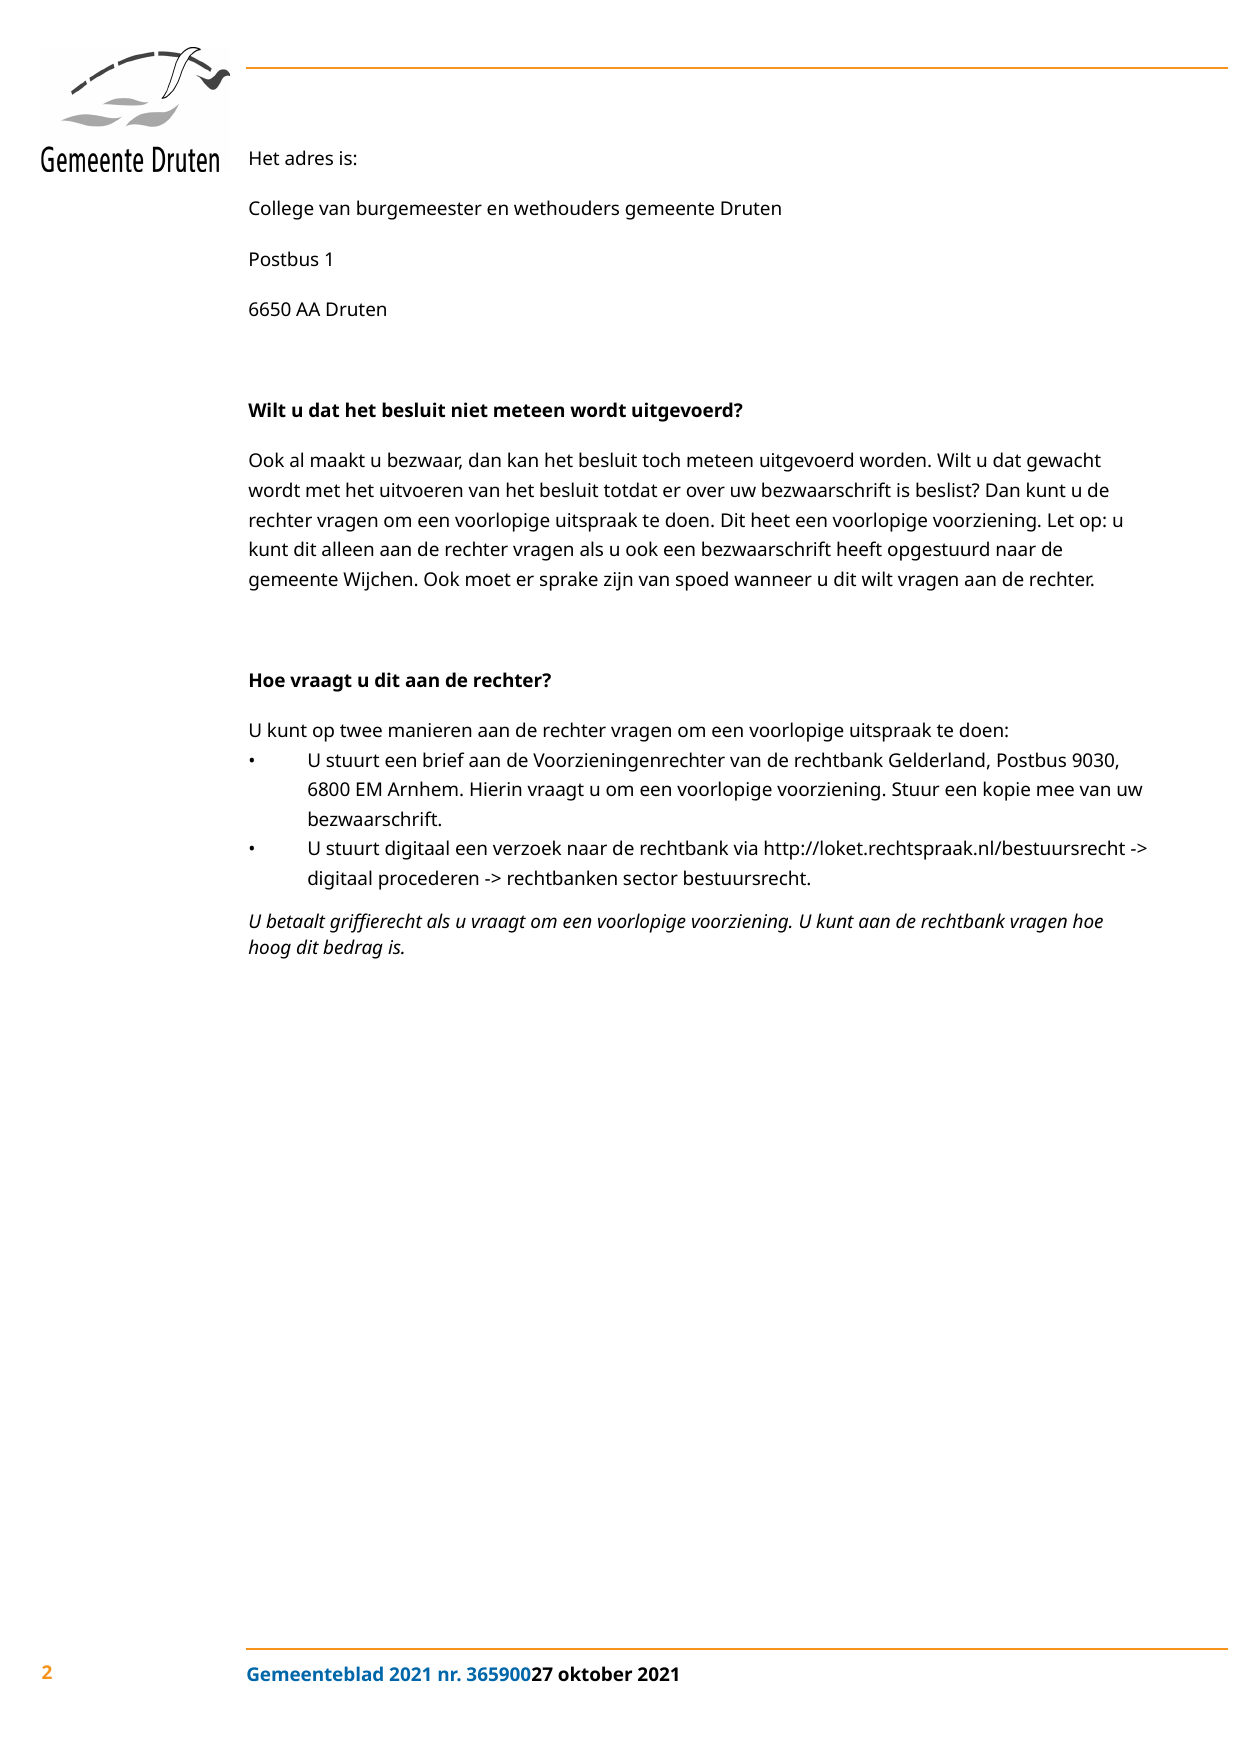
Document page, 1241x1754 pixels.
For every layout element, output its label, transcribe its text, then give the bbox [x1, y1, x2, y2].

text Wilt u dat het besluit niet meteen wordt uitgevoerd? [248, 397, 1152, 423]
text U betaalt griffierecht als u vraagt om een voorlopige voorziening. U kunt aan de rechtbank vragen hoe hoog dit bedrag is. [248, 908, 1152, 960]
text Het adres is: [248, 145, 1152, 171]
list U stuurt een brief aan de Voorzieningenrechter van de rechtbank Gelderland, Postbus 9030, 6800 EM Arnhem. Hierin vraagt u om een voorlopige voorziening. Stuur een kopie mee van uw bezwaarschrift. [248, 747, 1152, 832]
list U stuurt digitaal een verzoek naar de rechtbank via http://loket.rechtspraak.nl/bestuursrecht -> digitaal procederen -> rechtbanken sector bestuursrecht. [248, 836, 1152, 891]
text U kunt op twee manieren aan de rechter vragen om een voorlopige uitspraak te doen: [248, 717, 1152, 743]
text College van burgemeester en wethouders gemeente Druten [248, 196, 1152, 221]
picture [41, 47, 231, 172]
text 6650 AA Druten [248, 296, 1152, 322]
text Postbus 1 [248, 246, 1152, 272]
text Hoe vraagt u dit aan de rechter? [248, 667, 1152, 693]
text Ook al maakt u bezwaar, dan kan het besluit toch meteen uitgevoerd worden. Wilt u dat gewacht wordt met het uitvoeren van het besluit totdat er over uw bezwaarschrift is beslist? Dan kunt u de rechter vragen om een voorlopige uitspraak te doen. Dit heet een voorlopige voorziening. Let op: u kunt dit alleen aan de rechter vragen als u ook een bezwaarschrift heeft opgestuurd naar de gemeente Wijchen. Ook moet er sprake zijn van spoed wanneer u dit wilt vragen aan de rechter. [248, 448, 1152, 592]
